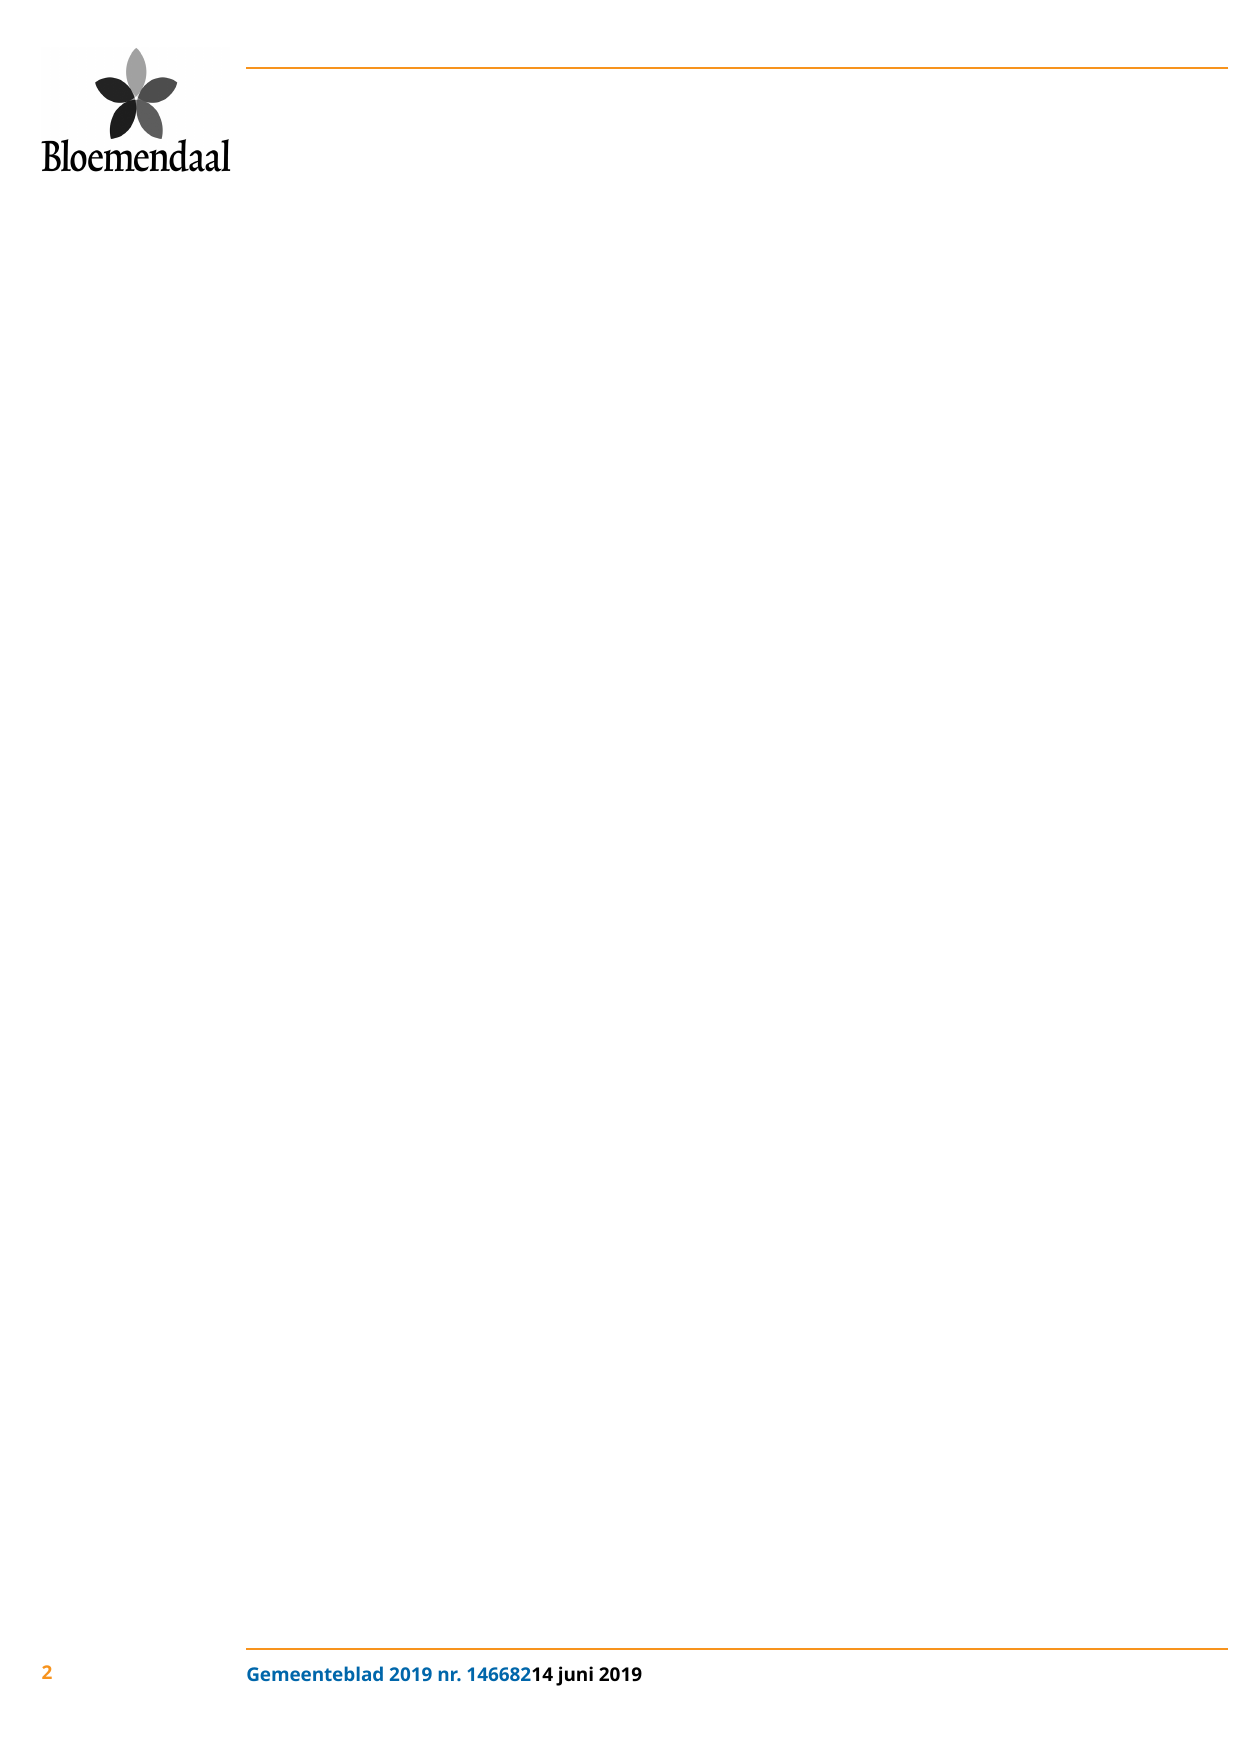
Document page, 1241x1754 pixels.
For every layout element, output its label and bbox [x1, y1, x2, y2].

picture [41, 47, 231, 172]
